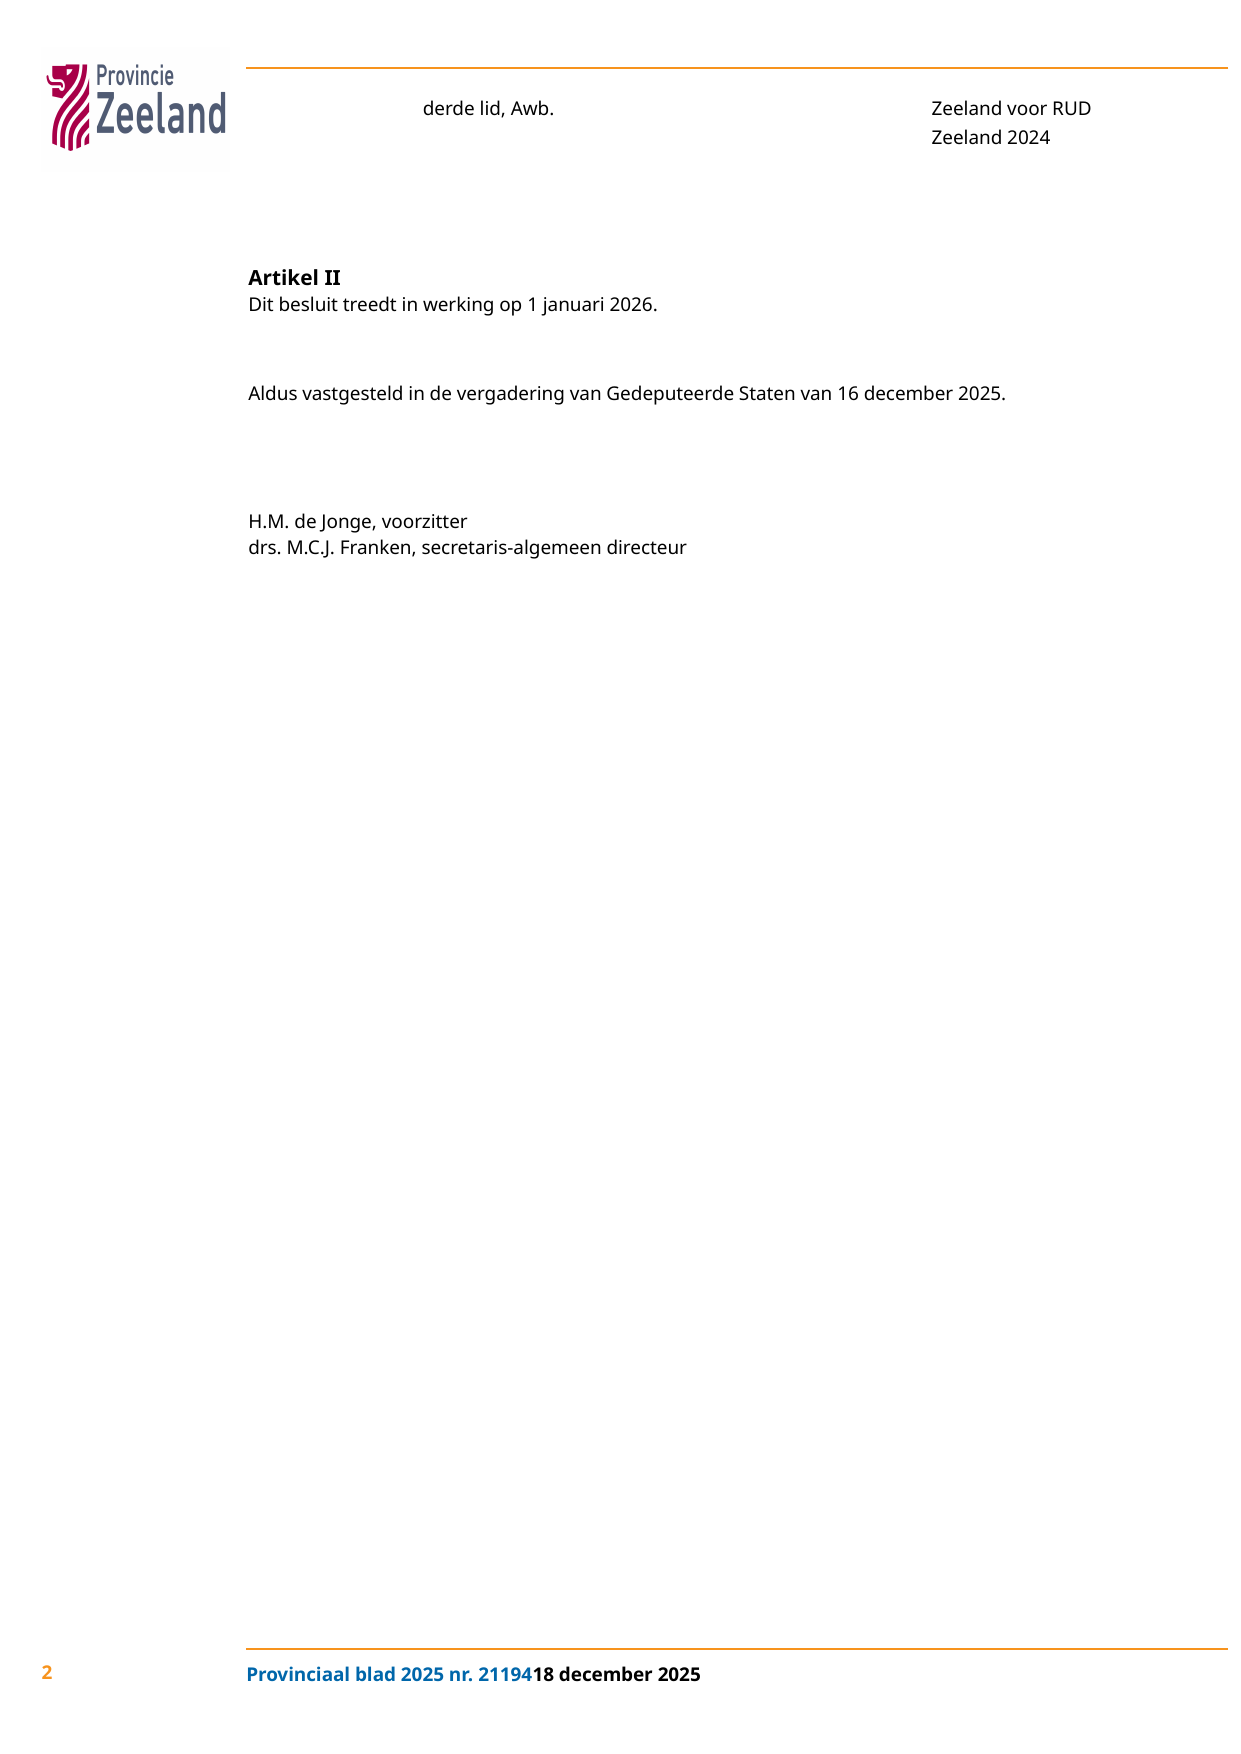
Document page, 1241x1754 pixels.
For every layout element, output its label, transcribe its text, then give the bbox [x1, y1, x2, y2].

text Dit besluit treedt in werking op 1 januari 2026. [248, 291, 1152, 317]
text drs. M.C.J. Franken, secretaris-algemeen directeur [248, 534, 1152, 560]
table_cell Zeeland voor RUD Zeeland 2024 [931, 95, 1152, 150]
text Artikel II [248, 263, 1152, 291]
table_cell [248, 95, 423, 150]
table_cell derde lid, Awb. [423, 95, 658, 150]
table_cell [658, 95, 931, 150]
text H.M. de Jonge, voorzitter [248, 509, 1152, 534]
picture [41, 47, 231, 172]
text Aldus vastgesteld in de vergadering van Gedeputeerde Staten van 16 december 2025. [248, 380, 1152, 406]
